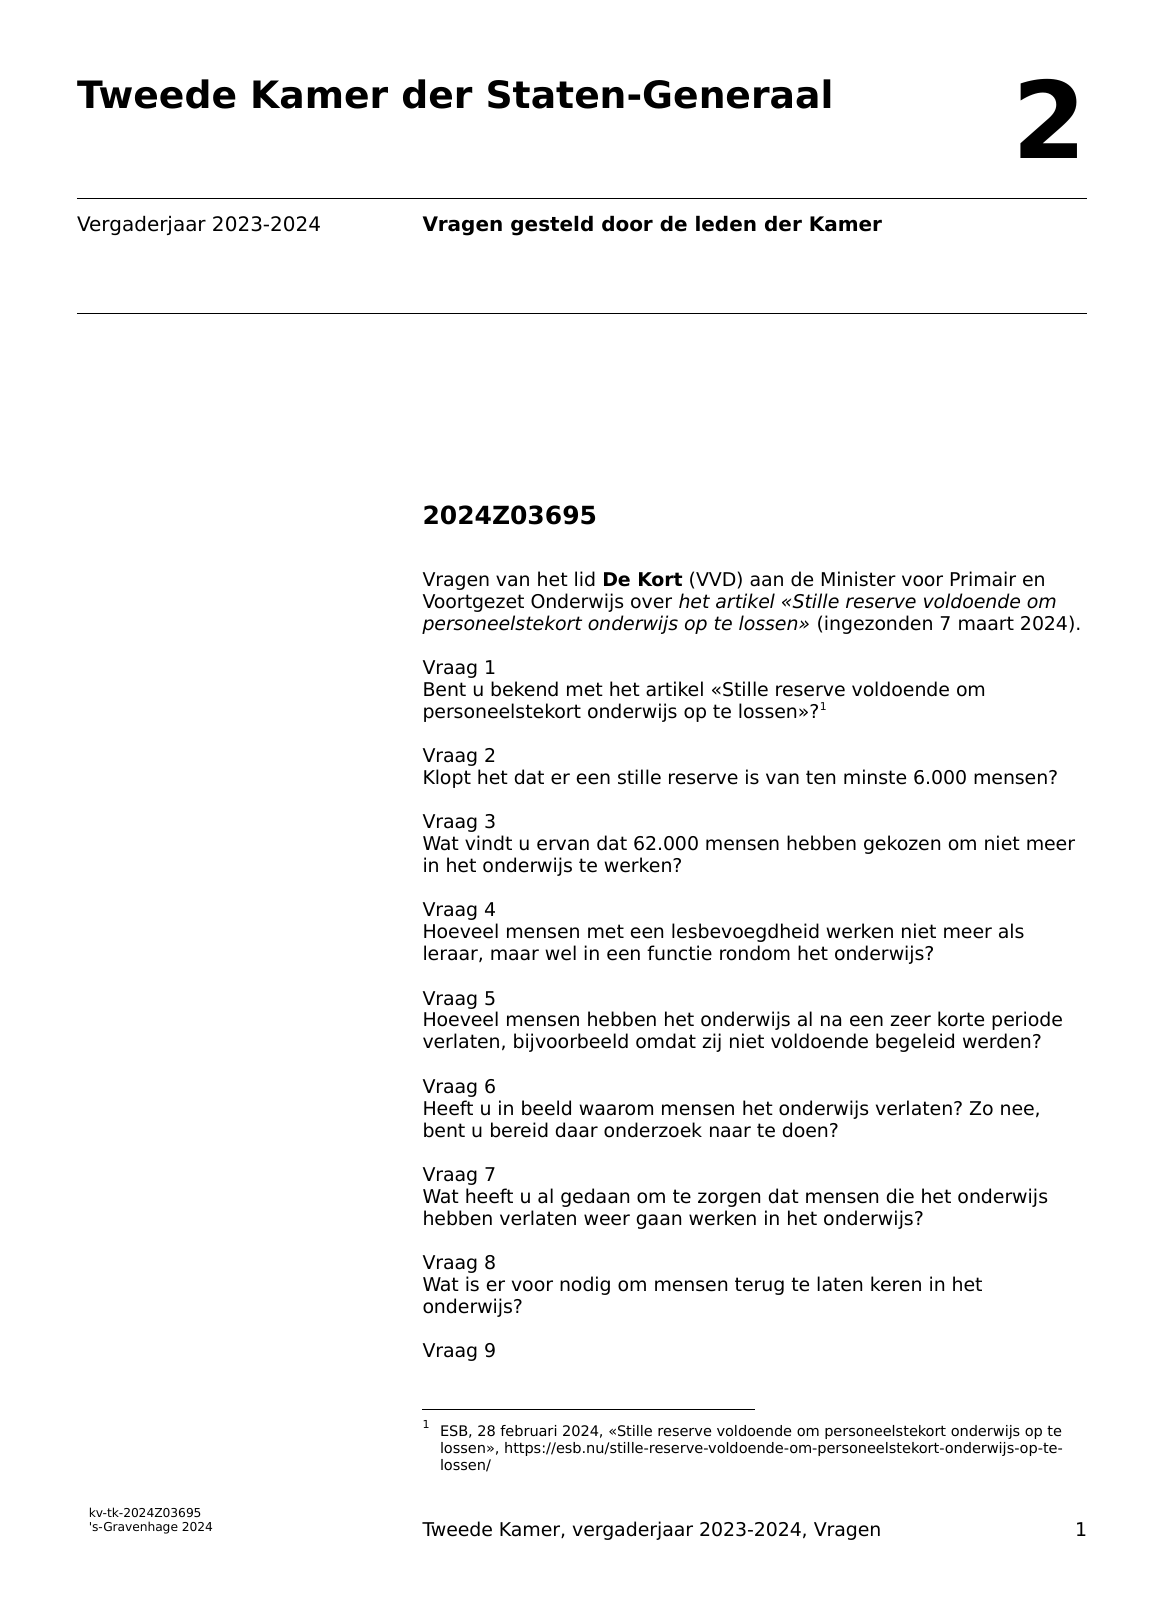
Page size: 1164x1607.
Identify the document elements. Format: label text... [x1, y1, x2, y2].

text Wat heeft u al gedaan om te zorgen dat mensen die het onderwijs hebben verlaten weer gaan werken in het onderwijs? [422, 1186, 1087, 1229]
table_header 2 [886, 59, 1087, 198]
text Vragen van het lid De Kort (VVD) aan de Minister voor Primair en Voortgezet Onderwijs over het artikel «Stille reserve voldoende om personeelstekort onderwijs op te lossen» (ingezonden 7 maart 2024). [422, 569, 1087, 635]
text Vraag 1 [422, 657, 1087, 679]
text Klopt het dat er een stille reserve is van ten minste 6.000 mensen? [422, 767, 1087, 789]
text Vraag 7 [422, 1164, 1087, 1186]
text Hoeveel mensen hebben het onderwijs al na een zeer korte periode verlaten, bijvoorbeeld omdat zij niet voldoende begeleid werden? [422, 1009, 1087, 1053]
table_cell Vragen gesteld door de leden der Kamer [422, 199, 1087, 313]
text Hoeveel mensen met een lesbevoegdheid werken niet meer als leraar, maar wel in een functie rondom het onderwijs? [422, 921, 1087, 965]
text Vraag 6 [422, 1076, 1087, 1097]
text Heeft u in beeld waarom mensen het onderwijs verlaten? Zo nee, bent u bereid daar onderzoek naar te doen? [422, 1097, 1087, 1141]
text 2024Z03695 [422, 501, 1087, 531]
text Vraag 2 [422, 745, 1087, 767]
table_cell Vergaderjaar 2023-2024 [77, 199, 422, 313]
text Vraag 4 [422, 899, 1087, 921]
text 's-Gravenhage 2024 [88, 1520, 323, 1534]
text Vraag 9 [422, 1340, 1087, 1362]
text Bent u bekend met het artikel «Stille reserve voldoende om personeelstekort onderwijs op te lossen»? [422, 679, 1087, 723]
text Wat vindt u ervan dat 62.000 mensen hebben gekozen om niet meer in het onderwijs te werken? [422, 833, 1087, 877]
text Vraag 5 [422, 987, 1087, 1009]
text ESB, 28 februari 2024, «Stille reserve voldoende om personeelstekort onderwijs op te lossen», https://esb.nu/stille-reserve-voldoende-om-personeelstekort-onderwijs-op-te-lossen/ [422, 1418, 1087, 1474]
text Wat is er voor nodig om mensen terug te laten keren in het onderwijs? [422, 1274, 1087, 1318]
text Vraag 8 [422, 1252, 1087, 1274]
text kv-tk-2024Z03695 [88, 1506, 323, 1520]
text Vraag 3 [422, 811, 1087, 833]
table_header Tweede Kamer der Staten-Generaal [77, 59, 886, 198]
